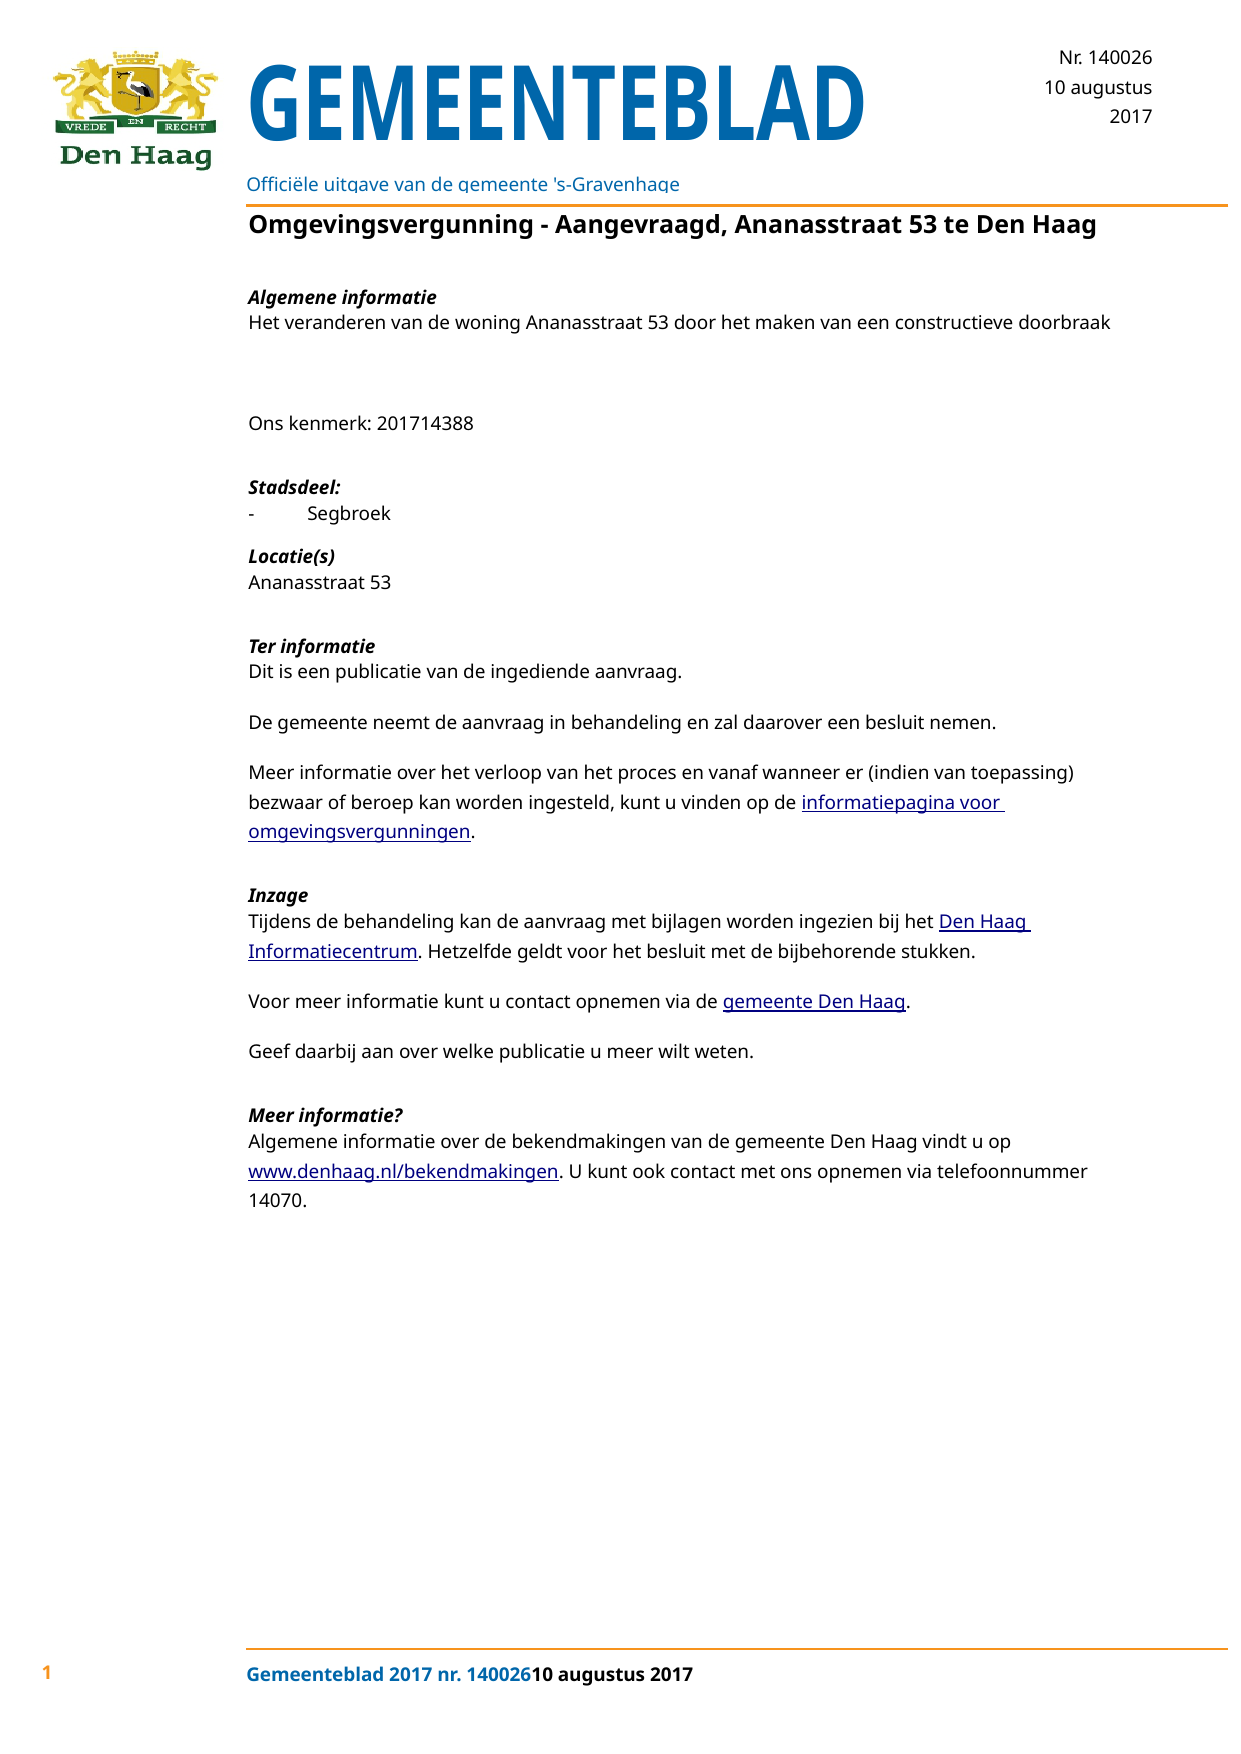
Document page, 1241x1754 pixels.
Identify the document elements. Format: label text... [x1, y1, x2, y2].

text Voor meer informatie kunt u contact opnemen via de gemeente Den Haag. [248, 988, 1152, 1014]
text Algemene informatie over de bekendmakingen van de gemeente Den Haag vindt u op www.denhaag.nl/bekendmakingen. U kunt ook contact met ons opnemen via telefoonnummer 14070. [248, 1128, 1152, 1213]
text Inzage [248, 883, 1152, 908]
text Ter informatie [248, 633, 1152, 659]
text Ananasstraat 53 [248, 569, 1152, 595]
text Omgevingsvergunning - Aangevraagd, Ananasstraat 53 te Den Haag [248, 207, 1152, 241]
text Meer informatie over het verloop van het proces en vanaf wanneer er (indien van toepassing) bezwaar of beroep kan worden ingesteld, kunt u vinden op de informatiepagina voor omgevingsvergunningen. [248, 759, 1152, 844]
text De gemeente neemt de aanvraag in behandeling en zal daarover een besluit nemen. [248, 709, 1152, 735]
text Stadsdeel: [248, 474, 1152, 500]
text Meer informatie? [248, 1103, 1152, 1128]
text Algemene informatie [248, 284, 1152, 309]
text Dit is een publicatie van de ingediende aanvraag. [248, 659, 1152, 684]
text Tijdens de behandeling kan de aanvraag met bijlagen worden ingezien bij het Den Haag Informatiecentrum. Hetzelfde geldt voor het besluit met de bijbehorende stukken. [248, 908, 1152, 964]
list Segbroek [248, 500, 1152, 526]
text Locatie(s) [248, 543, 1152, 569]
text Geef daarbij aan over welke publicatie u meer wilt weten. [248, 1039, 1152, 1064]
text Ons kenmerk: 201714388 [248, 410, 1152, 436]
picture [41, 47, 231, 172]
text Het veranderen van de woning Ananasstraat 53 door het maken van een constructieve doorbraak [248, 309, 1152, 335]
